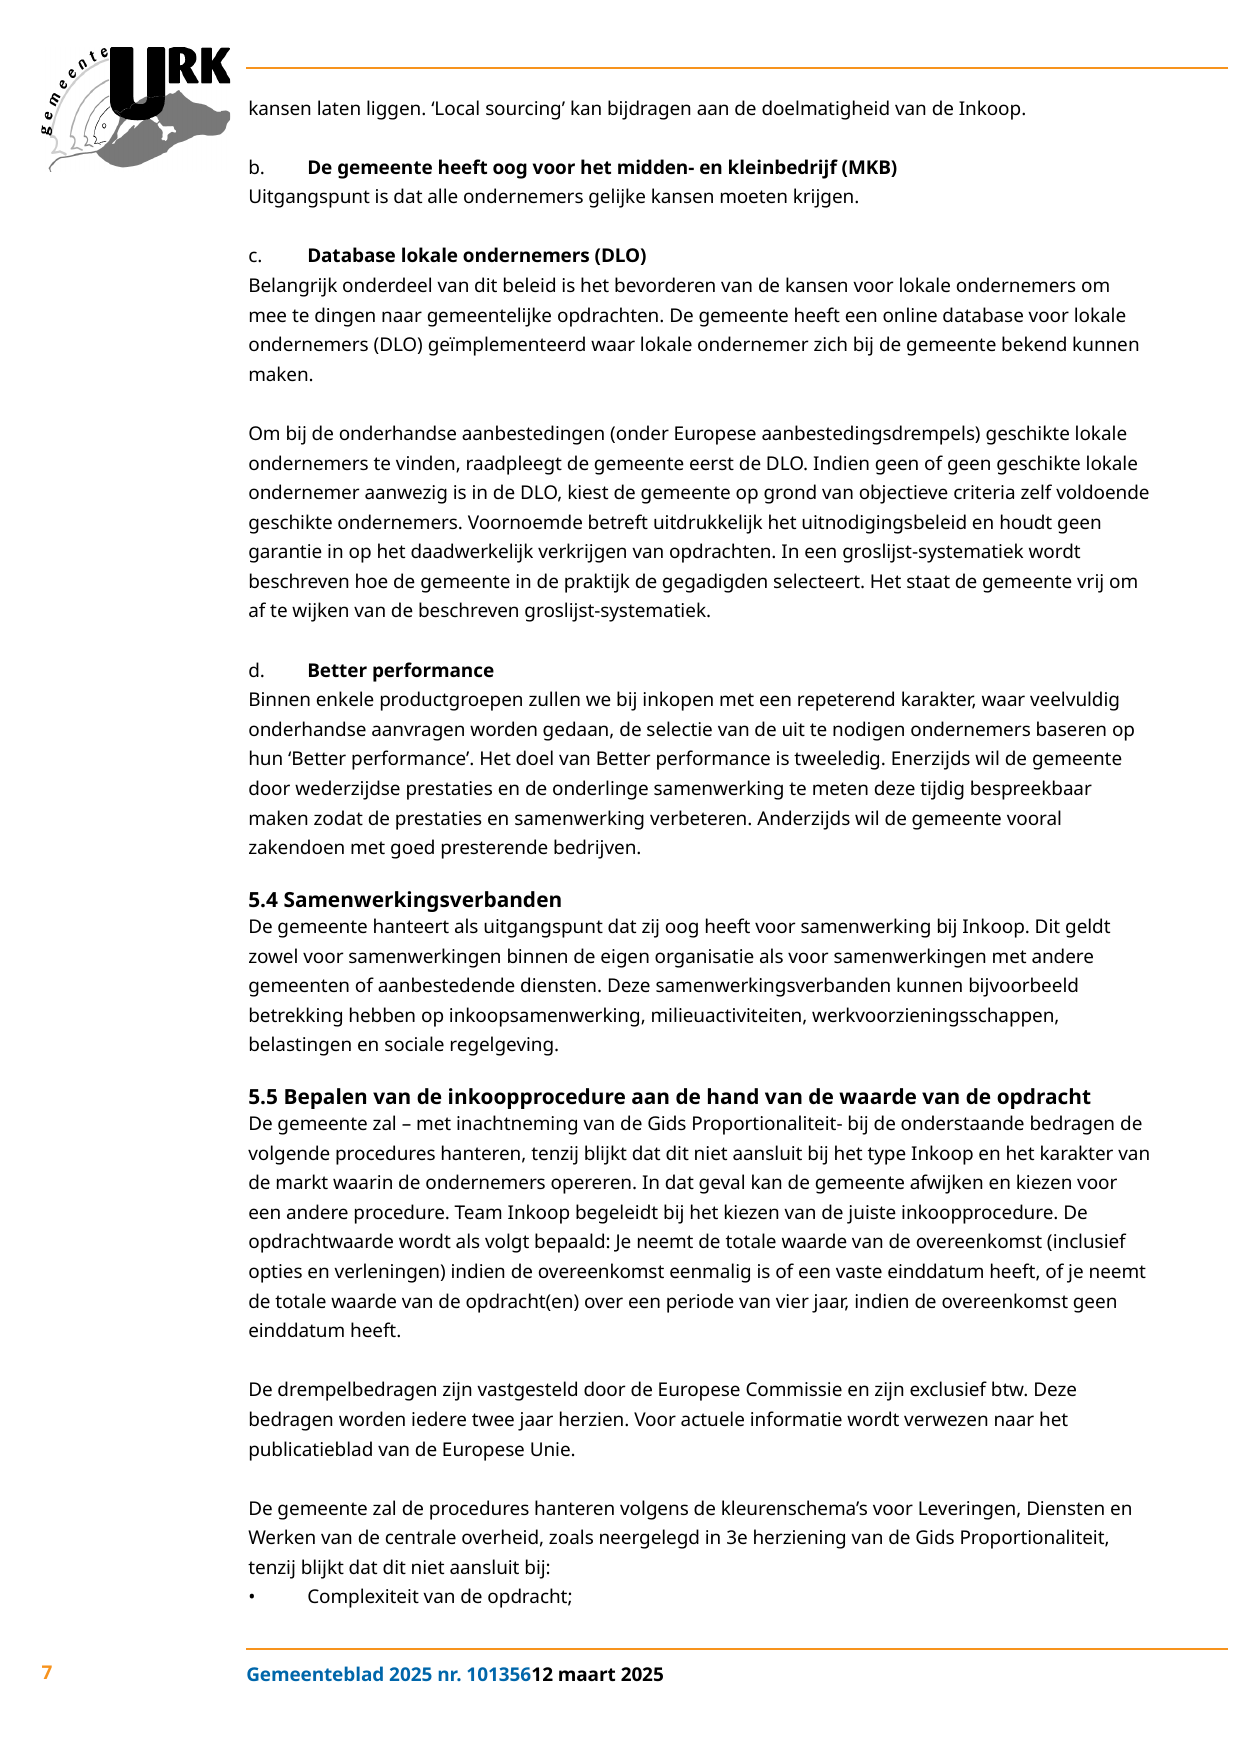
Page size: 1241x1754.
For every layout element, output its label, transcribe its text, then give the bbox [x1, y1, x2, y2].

text De gemeente hanteert als uitgangspunt dat zij oog heeft voor samenwerking bij Inkoop. Dit geldt zowel voor samenwerkingen binnen de eigen organisatie als voor samenwerkingen met andere gemeenten of aanbestedende diensten. Deze samenwerkingsverbanden kunnen bijvoorbeeld betrekking hebben op inkoopsamenwerking, milieuactiviteiten, werkvoorzieningsschappen, belastingen en sociale regelgeving. [248, 913, 1152, 1057]
list Complexiteit van de opdracht; [248, 1584, 1152, 1609]
text De gemeente zal de procedures hanteren volgens de kleurenschema’s voor Leveringen, Diensten en Werken van de centrale overheid, zoals neergelegd in 3e herziening van de Gids Proportionaliteit, tenzij blijkt dat dit niet aansluit bij: [248, 1495, 1152, 1580]
text Binnen enkele productgroepen zullen we bij inkopen met een repeterend karakter, waar veelvuldig onderhandse aanvragen worden gedaan, de selectie van de uit te nodigen ondernemers baseren op hun ‘Better performance’. Het doel van Better performance is tweeledig. Enerzijds wil de gemeente door wederzijdse prestaties en de onderlinge samenwerking te meten deze tijdig bespreekbaar maken zodat de prestaties en samenwerking verbeteren. Anderzijds wil de gemeente vooral zakendoen met goed presterende bedrijven. [248, 686, 1152, 860]
text 5.5 Bepalen van de inkoopprocedure aan de hand van de waarde van de opdracht [248, 1082, 1152, 1110]
list Database lokale ondernemers (DLO) [248, 243, 1152, 268]
text Belangrijk onderdeel van dit beleid is het bevorderen van de kansen voor lokale ondernemers om mee te dingen naar gemeentelijke opdrachten. De gemeente heeft een online database voor lokale ondernemers (DLO) geïmplementeerd waar lokale ondernemer zich bij de gemeente bekend kunnen maken. [248, 272, 1152, 387]
text Uitgangspunt is dat alle ondernemers gelijke kansen moeten krijgen. [248, 183, 1152, 209]
text De drempelbedragen zijn vastgesteld door de Europese Commissie en zijn exclusief btw. Deze bedragen worden iedere twee jaar herzien. Voor actuele informatie wordt verwezen naar het publicatieblad van de Europese Unie. [248, 1377, 1152, 1462]
list Better performance [248, 657, 1152, 683]
picture [41, 47, 231, 172]
list De gemeente heeft oog voor het midden- en kleinbedrijf (MKB) [248, 154, 1152, 180]
text 5.4 Samenwerkingsverbanden [248, 885, 1152, 913]
text Om bij de onderhandse aanbestedingen (onder Europese aanbestedingsdrempels) geschikte lokale ondernemers te vinden, raadpleegt de gemeente eerst de DLO. Indien geen of geen geschikte lokale ondernemer aanwezig is in de DLO, kiest de gemeente op grond van objectieve criteria zelf voldoende geschikte ondernemers. Voornoemde betreft uitdrukkelijk het uitnodigingsbeleid en houdt geen garantie in op het daadwerkelijk verkrijgen van opdrachten. In een groslijst-systematiek wordt beschreven hoe de gemeente in de praktijk de gegadigden selecteert. Het staat de gemeente vrij om af te wijken van de beschreven groslijst-systematiek. [248, 420, 1152, 623]
text De gemeente zal – met inachtneming van de Gids Proportionaliteit- bij de onderstaande bedragen de volgende procedures hanteren, tenzij blijkt dat dit niet aansluit bij het type Inkoop en het karakter van de markt waarin de ondernemers opereren. In dat geval kan de gemeente afwijken en kiezen voor een andere procedure. Team Inkoop begeleidt bij het kiezen van de juiste inkoopprocedure. De opdrachtwaarde wordt als volgt bepaald: Je neemt de totale waarde van de overeenkomst (inclusief opties en verleningen) indien de overeenkomst eenmalig is of een vaste einddatum heeft, of je neemt de totale waarde van de opdracht(en) over een periode van vier jaar, indien de overeenkomst geen einddatum heeft. [248, 1110, 1152, 1343]
text kansen laten liggen. ‘Local sourcing’ kan bijdragen aan de doelmatigheid van de Inkoop. [248, 95, 1152, 121]
